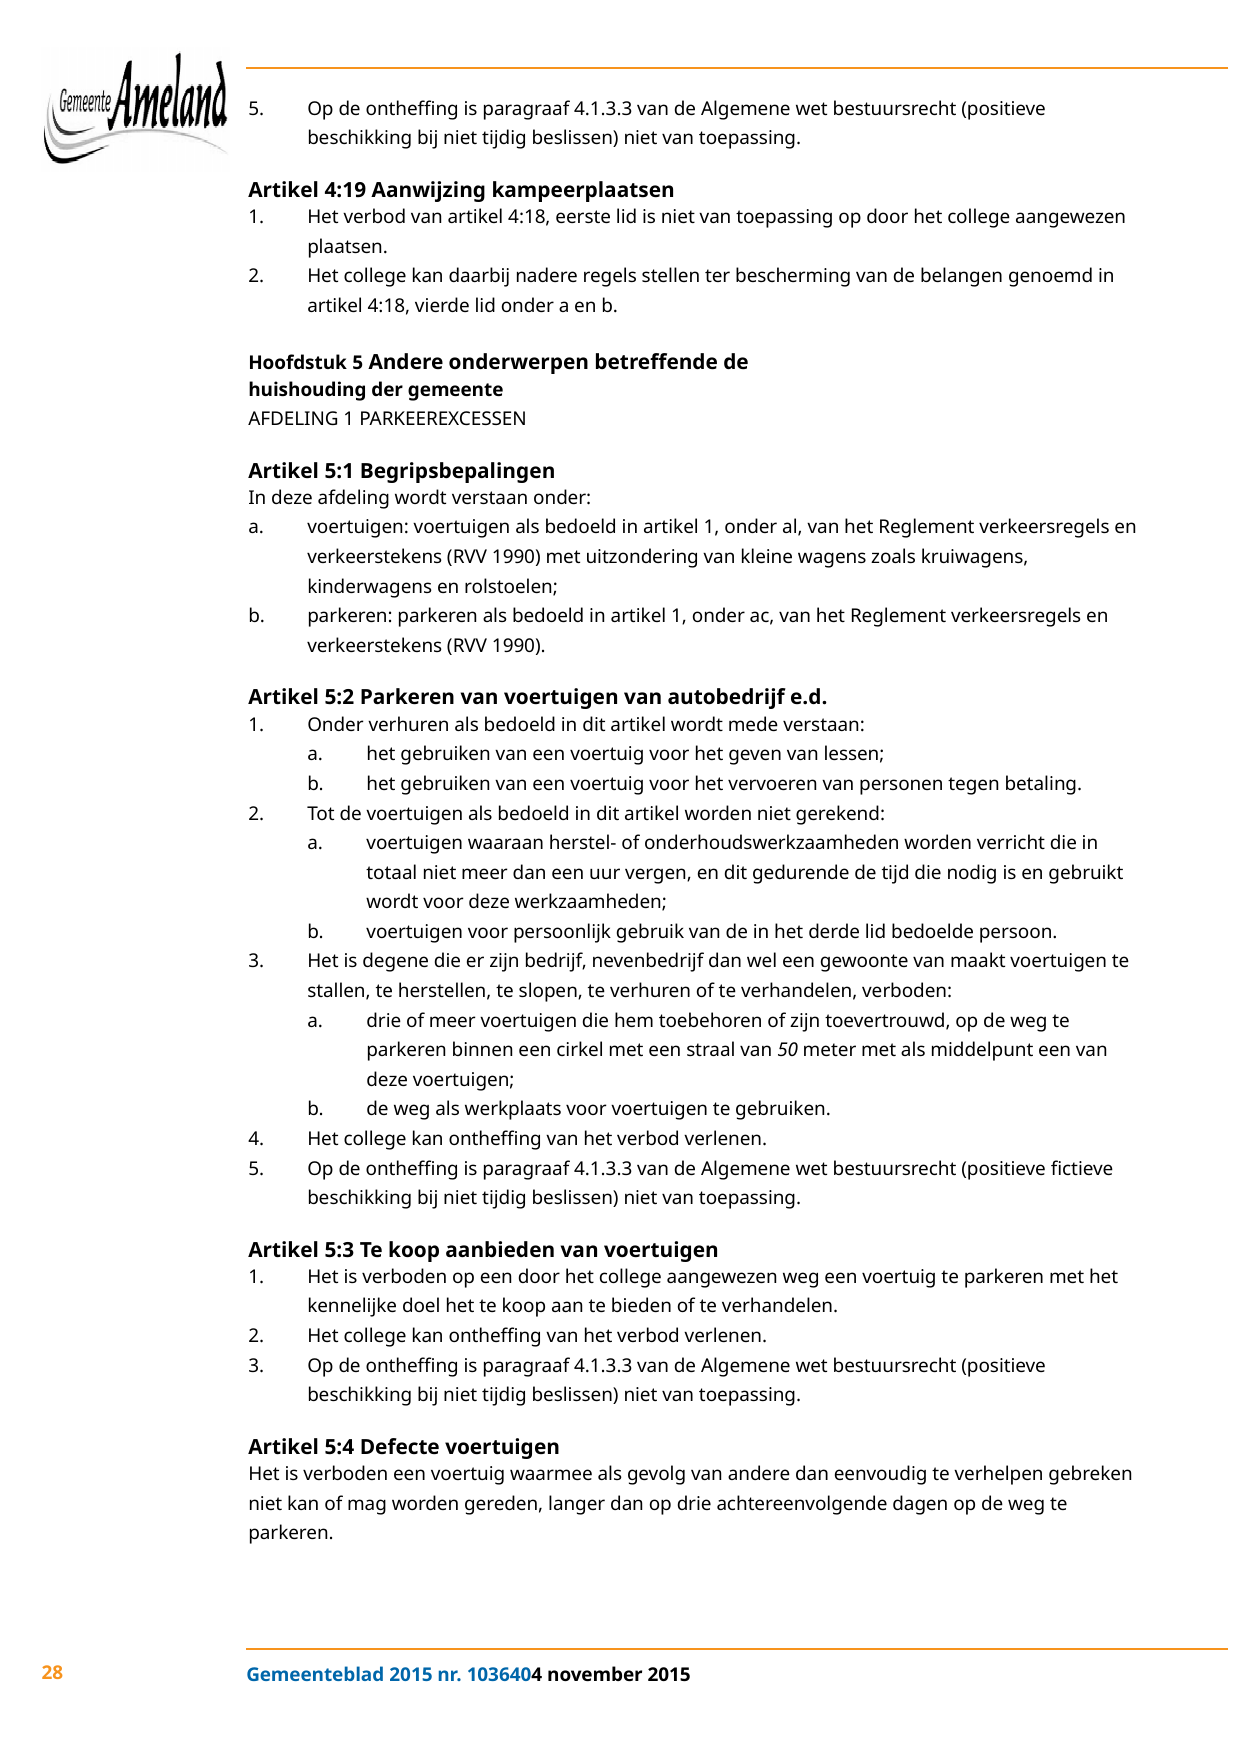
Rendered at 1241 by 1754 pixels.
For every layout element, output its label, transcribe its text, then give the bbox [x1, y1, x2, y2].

list voertuigen voor persoonlijk gebruik van de in het derde lid bedoelde persoon. [307, 918, 1152, 944]
list Op de ontheffing is paragraaf 4.1.3.3 van de Algemene wet bestuursrecht (positieve fictieve beschikking bij niet tijdig beslissen) niet van toepassing. [248, 1155, 1152, 1210]
list Het verbod van artikel 4:18, eerste lid is niet van toepassing op door het college aangewezen plaatsen. [248, 203, 1152, 258]
list parkeren: parkeren als bedoeld in artikel 1, onder ac, van het Reglement verkeersregels en verkeerstekens (RVV 1990). [248, 602, 1152, 658]
text huishouding der gemeente [248, 376, 1152, 401]
list voertuigen: voertuigen als bedoeld in artikel 1, onder al, van het Reglement verkeersregels en verkeerstekens (RVV 1990) met uitzondering van kleine wagens zoals kruiwagens, kinderwagens en rolstoelen; [248, 514, 1152, 599]
list Het college kan ontheffing van het verbod verlenen. [248, 1125, 1152, 1151]
text Artikel 5:1 Begripsbepalingen [248, 456, 1152, 484]
list de weg als werkplaats voor voertuigen te gebruiken. [307, 1096, 1152, 1121]
list voertuigen waaraan herstel- of onderhoudswerkzaamheden worden verricht die in totaal niet meer dan een uur vergen, en dit gedurende de tijd die nodig is en gebruikt wordt voor deze werkzaamheden; [307, 829, 1152, 914]
text Hoofdstuk 5 Andere onderwerpen betreffende de [248, 347, 1152, 376]
text AFDELING 1 PARKEEREXCESSEN [248, 405, 1152, 431]
list het gebruiken van een voertuig voor het vervoeren van personen tegen betaling. [307, 770, 1152, 796]
list drie of meer voertuigen die hem toebehoren of zijn toevertrouwd, op de weg te parkeren binnen een cirkel met een straal van 50 meter met als middelpunt een van deze voertuigen; [307, 1007, 1152, 1092]
text Artikel 5:2 Parkeren van voertuigen van autobedrijf e.d. [248, 682, 1152, 711]
list Onder verhuren als bedoeld in dit artikel wordt mede verstaan: [248, 711, 1152, 737]
list het gebruiken van een voertuig voor het geven van lessen; [307, 741, 1152, 766]
list Het is verboden op een door het college aangewezen weg een voertuig te parkeren met het kennelijke doel het te koop aan te bieden of te verhandelen. [248, 1263, 1152, 1318]
list Het college kan ontheffing van het verbod verlenen. [248, 1322, 1152, 1348]
text Artikel 5:3 Te koop aanbieden van voertuigen [248, 1235, 1152, 1263]
text Artikel 4:19 Aanwijzing kampeerplaatsen [248, 175, 1152, 203]
list Op de ontheffing is paragraaf 4.1.3.3 van de Algemene wet bestuursrecht (positieve beschikking bij niet tijdig beslissen) niet van toepassing. [248, 1352, 1152, 1407]
picture [41, 47, 231, 172]
text Artikel 5:4 Defecte voertuigen [248, 1432, 1152, 1460]
list Het college kan daarbij nadere regels stellen ter bescherming van de belangen genoemd in artikel 4:18, vierde lid onder a en b. [248, 262, 1152, 318]
text In deze afdeling wordt verstaan onder: [248, 484, 1152, 510]
list Het is degene die er zijn bedrijf, nevenbedrijf dan wel een gewoonte van maakt voertuigen te stallen, te herstellen, te slopen, te verhuren of te verhandelen, verboden: [248, 948, 1152, 1003]
list Op de ontheffing is paragraaf 4.1.3.3 van de Algemene wet bestuursrecht (positieve beschikking bij niet tijdig beslissen) niet van toepassing. [248, 95, 1152, 150]
list Tot de voertuigen als bedoeld in dit artikel worden niet gerekend: [248, 800, 1152, 825]
text Het is verboden een voertuig waarmee als gevolg van andere dan eenvoudig te verhelpen gebreken niet kan of mag worden gereden, langer dan op drie achtereenvolgende dagen op de weg te parkeren. [248, 1460, 1152, 1545]
